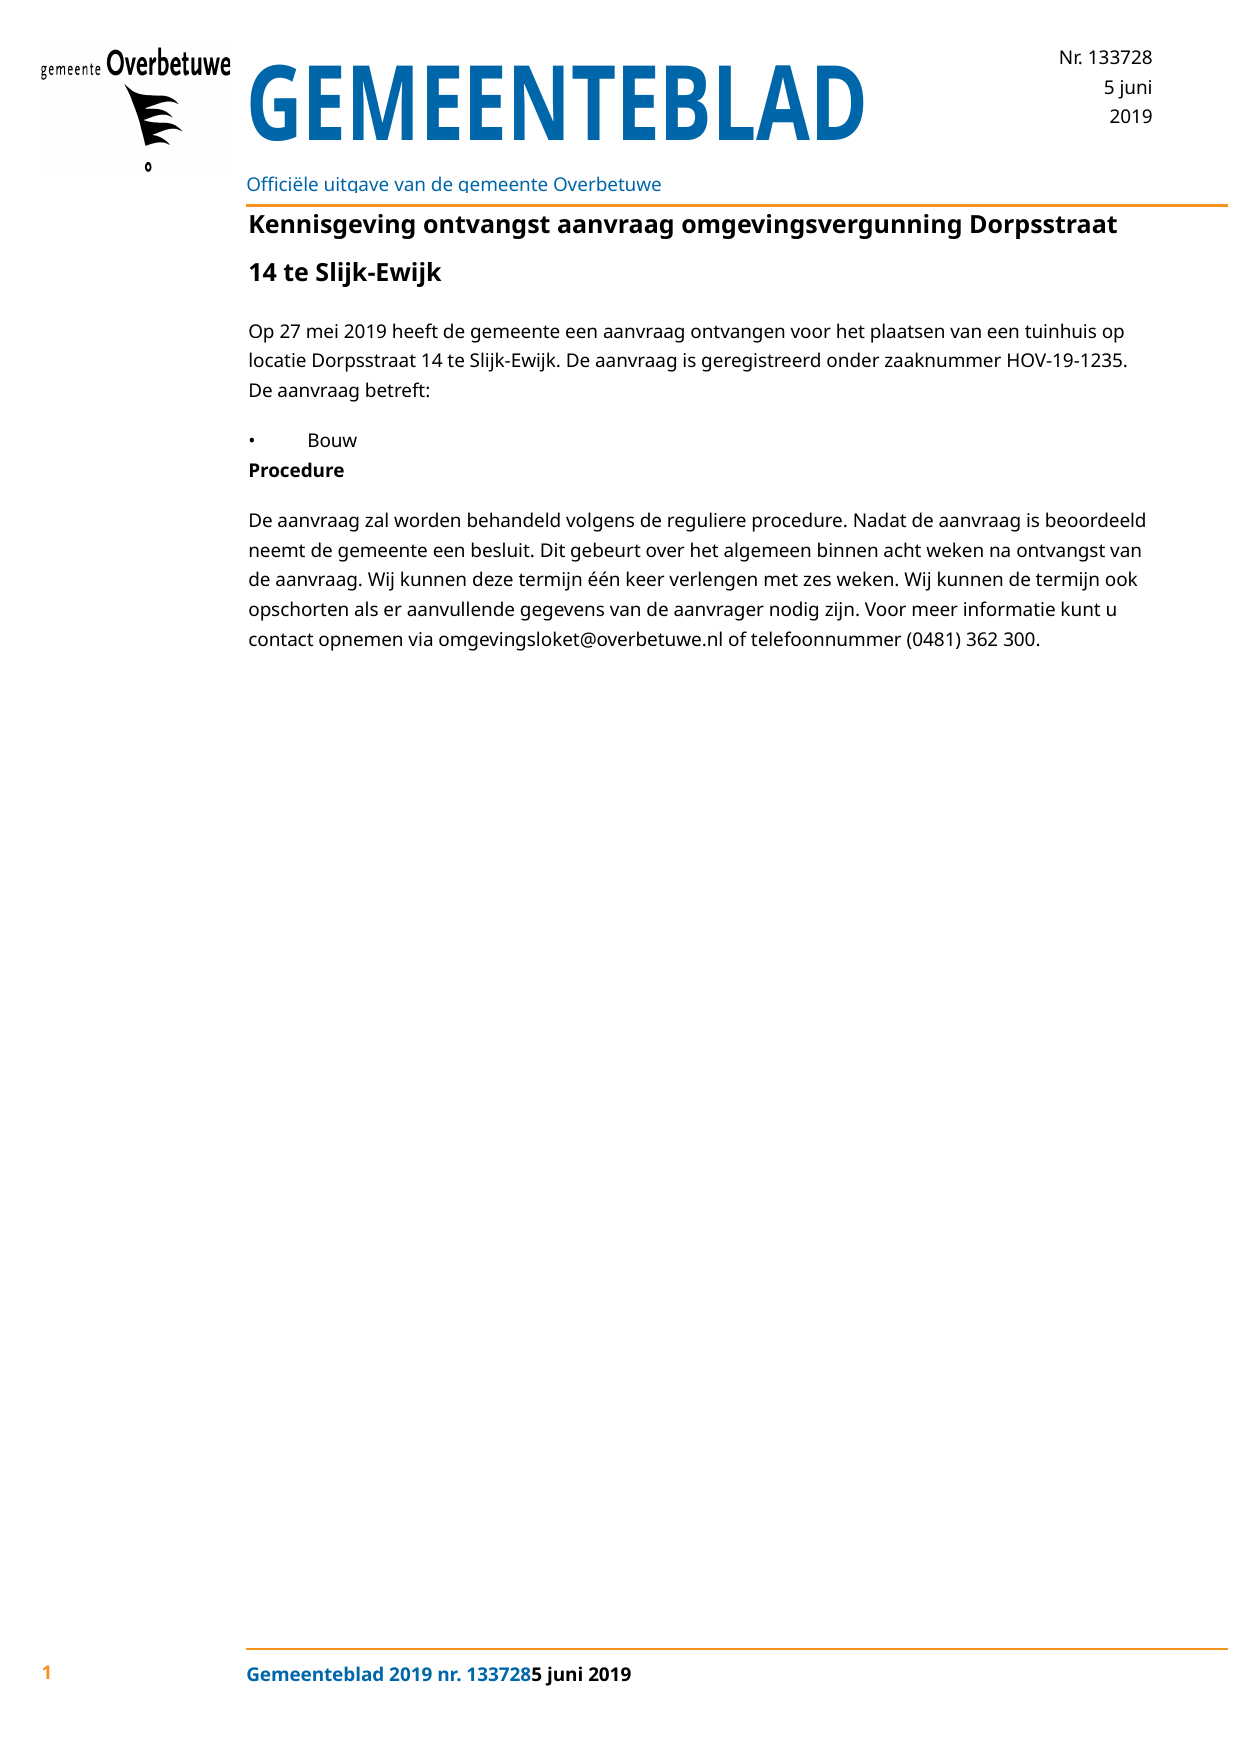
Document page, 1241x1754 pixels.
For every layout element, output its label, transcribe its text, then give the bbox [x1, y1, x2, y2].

text Kennisgeving ontvangst aanvraag omgevingsvergunning Dorpsstraat 14 te Slijk-Ewijk [248, 207, 1152, 288]
text De aanvraag zal worden behandeld volgens de reguliere procedure. Nadat de aanvraag is beoordeeld neemt de gemeente een besluit. Dit gebeurt over het algemeen binnen acht weken na ontvangst van de aanvraag. Wij kunnen deze termijn één keer verlengen met zes weken. Wij kunnen de termijn ook opschorten als er aanvullende gegevens van de aanvrager nodig zijn. Voor meer informatie kunt u contact opnemen via omgevingsloket@overbetuwe.nl of telefoonnummer (0481) 362 300. [248, 507, 1152, 652]
picture [41, 47, 231, 172]
list Bouw [248, 427, 1152, 453]
text Op 27 mei 2019 heeft de gemeente een aanvraag ontvangen voor het plaatsen van een tuinhuis op locatie Dorpsstraat 14 te Slijk-Ewijk. De aanvraag is geregistreerd onder zaaknummer HOV-19-1235. De aanvraag betreft: [248, 318, 1152, 403]
text Procedure [248, 457, 1152, 483]
